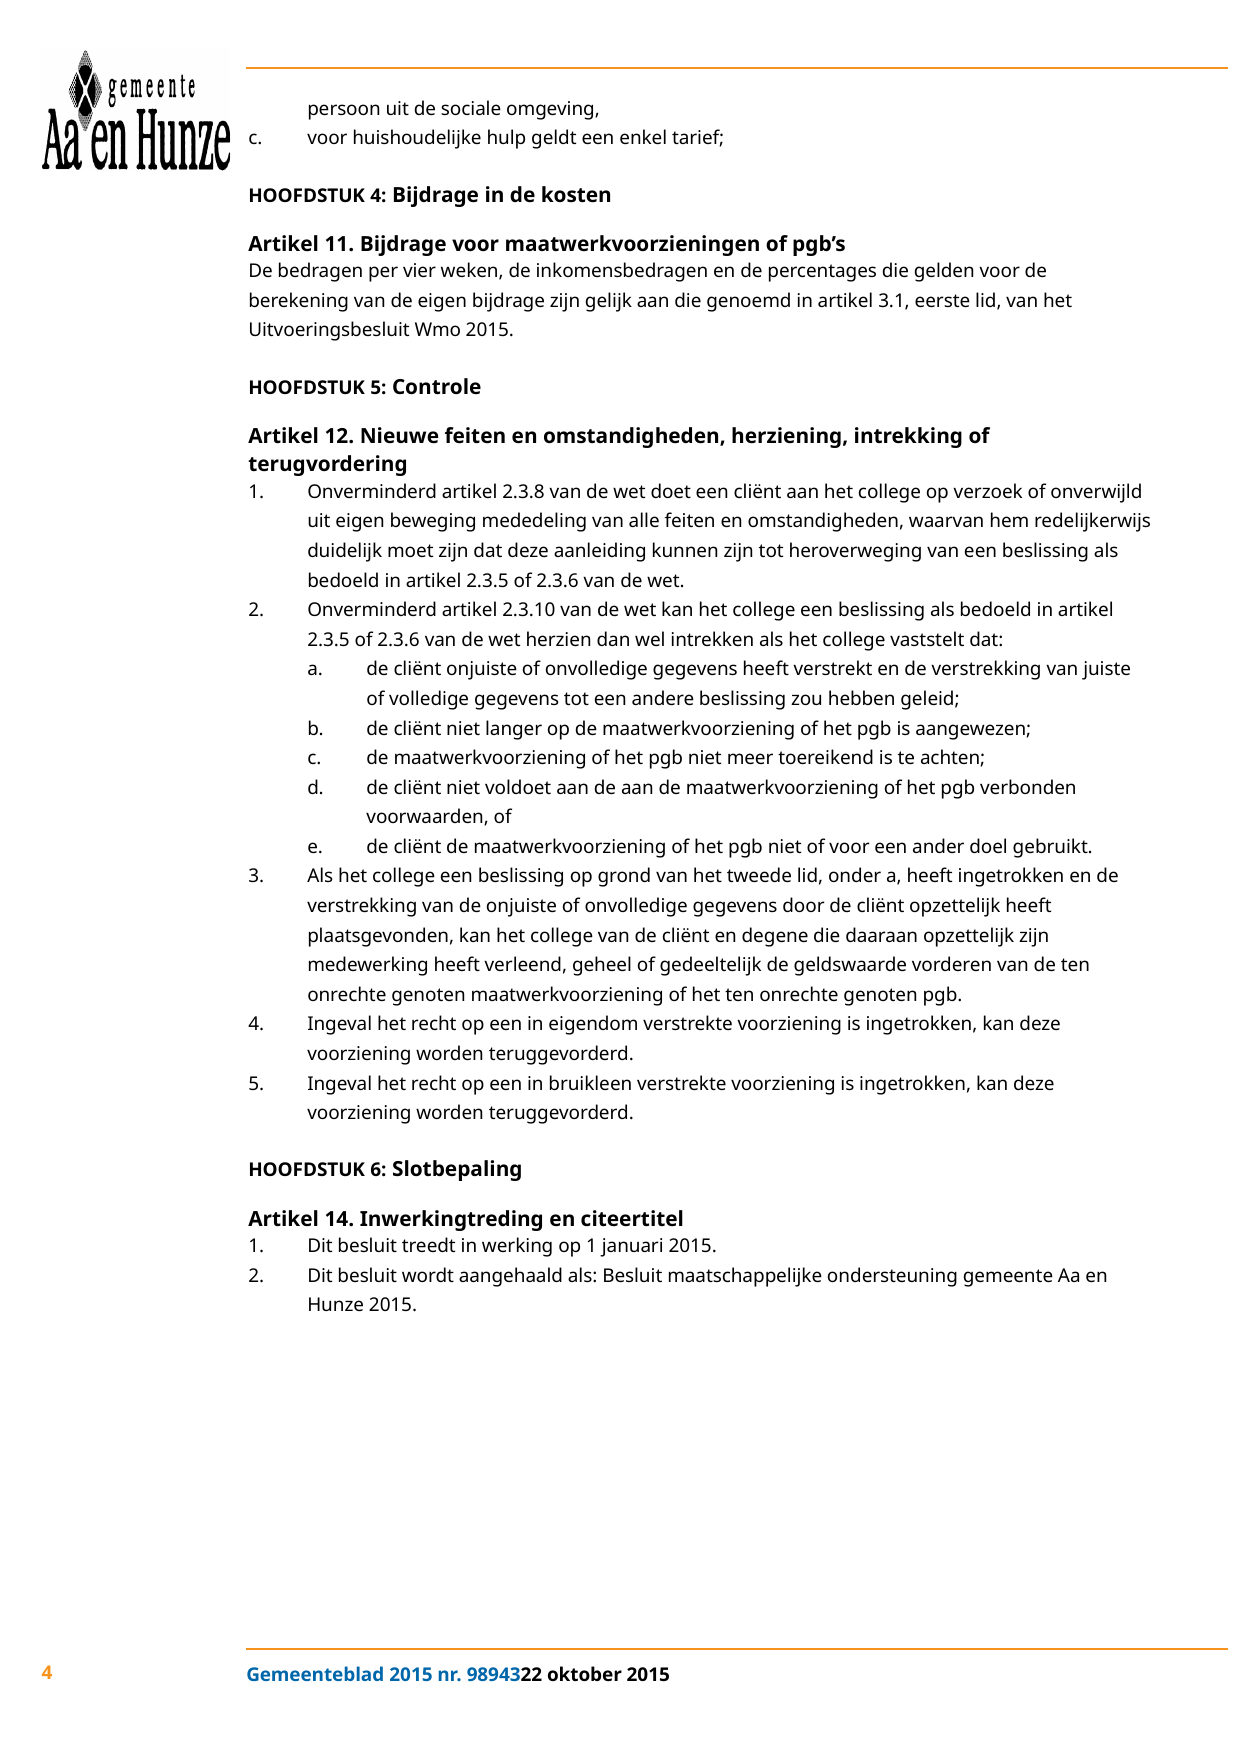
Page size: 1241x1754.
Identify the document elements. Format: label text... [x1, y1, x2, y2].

list Dit besluit treedt in werking op 1 januari 2015. [248, 1232, 1152, 1258]
list de cliënt onjuiste of onvolledige gegevens heeft verstrekt en de verstrekking van juiste of volledige gegevens tot een andere beslissing zou hebben geleid; [307, 656, 1152, 711]
list Als het college een beslissing op grond van het tweede lid, onder a, heeft ingetrokken en de verstrekking van de onjuiste of onvolledige gegevens door de cliënt opzettelijk heeft plaatsgevonden, kan het college van de cliënt en degene die daaraan opzettelijk zijn medewerking heeft verleend, geheel of gedeeltelijk de geldswaarde vorderen van de ten onrechte genoten maatwerkvoorziening of het ten onrechte genoten pgb. [248, 863, 1152, 1007]
picture [41, 47, 231, 172]
list de maatwerkvoorziening of het pgb niet meer toereikend is te achten; [307, 744, 1152, 770]
text HOOFDSTUK 5: Controle [248, 372, 1152, 400]
list voor huishoudelijke hulp geldt een enkel tarief; [248, 124, 1152, 150]
text De bedragen per vier weken, de inkomensbedragen en de percentages die gelden voor de berekening van de eigen bijdrage zijn gelijk aan die genoemd in artikel 3.1, eerste lid, van het Uitvoeringsbesluit Wmo 2015. [248, 257, 1152, 342]
text HOOFDSTUK 4: Bijdrage in de kosten [248, 180, 1152, 208]
text Artikel 11. Bijdrage voor maatwerkvoorzieningen of pgb’s [248, 229, 1152, 257]
list Dit besluit wordt aangehaald als: Besluit maatschappelijke ondersteuning gemeente Aa en Hunze 2015. [248, 1262, 1152, 1317]
text Artikel 12. Nieuwe feiten en omstandigheden, herziening, intrekking of terugvordering [248, 421, 1152, 478]
list de cliënt de maatwerkvoorziening of het pgb niet of voor een ander doel gebruikt. [307, 833, 1152, 859]
list de cliënt niet langer op de maatwerkvoorziening of het pgb is aangewezen; [307, 715, 1152, 740]
list Ingeval het recht op een in bruikleen verstrekte voorziening is ingetrokken, kan deze voorziening worden teruggevorderd. [248, 1070, 1152, 1125]
list Ingeval het recht op een in eigendom verstrekte voorziening is ingetrokken, kan deze voorziening worden teruggevorderd. [248, 1011, 1152, 1066]
text HOOFDSTUK 6: Slotbepaling [248, 1154, 1152, 1183]
list persoon uit de sociale omgeving, [248, 95, 1152, 121]
list Onverminderd artikel 2.3.8 van de wet doet een cliënt aan het college op verzoek of onverwijld uit eigen beweging mededeling van alle feiten en omstandigheden, waarvan hem redelijkerwijs duidelijk moet zijn dat deze aanleiding kunnen zijn tot heroverweging van een beslissing als bedoeld in artikel 2.3.5 of 2.3.6 van de wet. [248, 478, 1152, 592]
list de cliënt niet voldoet aan de aan de maatwerkvoorziening of het pgb verbonden voorwaarden, of [307, 774, 1152, 829]
list Onverminderd artikel 2.3.10 van de wet kan het college een beslissing als bedoeld in artikel 2.3.5 of 2.3.6 van de wet herzien dan wel intrekken als het college vaststelt dat: [248, 596, 1152, 652]
text Artikel 14. Inwerkingtreding en citeertitel [248, 1204, 1152, 1232]
